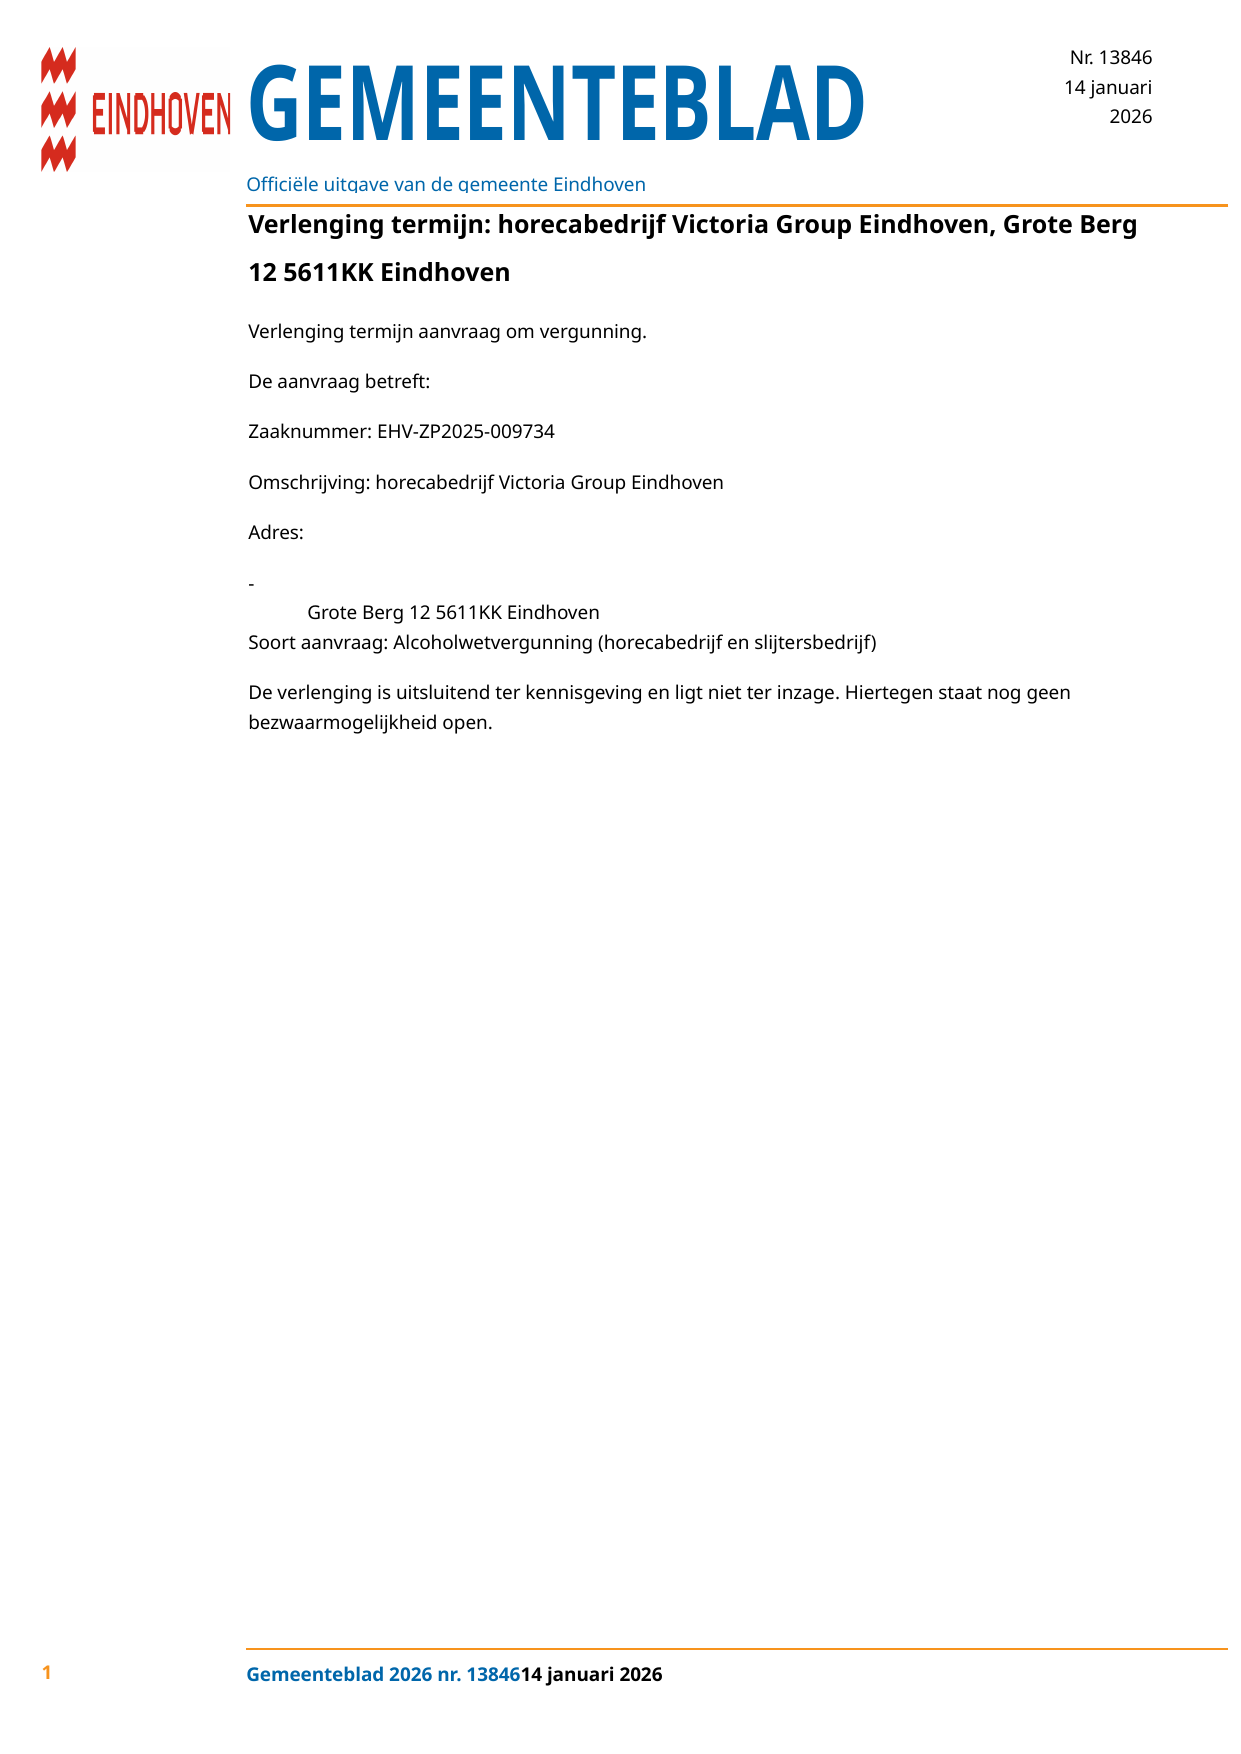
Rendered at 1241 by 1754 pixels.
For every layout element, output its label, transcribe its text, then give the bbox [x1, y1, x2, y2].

text Adres: [248, 519, 1152, 545]
list Grote Berg 12 5611KK Eindhoven [248, 599, 1152, 625]
text Zaaknummer: EHV-ZP2025-009734 [248, 419, 1152, 444]
text De aanvraag betreft: [248, 368, 1152, 394]
text Verlenging termijn aanvraag om vergunning. [248, 318, 1152, 344]
picture [41, 47, 231, 172]
text Omschrijving: horecabedrijf Victoria Group Eindhoven [248, 469, 1152, 495]
text Verlenging termijn: horecabedrijf Victoria Group Eindhoven, Grote Berg 12 5611KK Eindhoven [248, 207, 1152, 288]
text Soort aanvraag: Alcoholwetvergunning (horecabedrijf en slijtersbedrijf) [248, 629, 1152, 655]
text De verlenging is uitsluitend ter kennisgeving en ligt niet ter inzage. Hiertegen staat nog geen bezwaarmogelijkheid open. [248, 679, 1152, 735]
